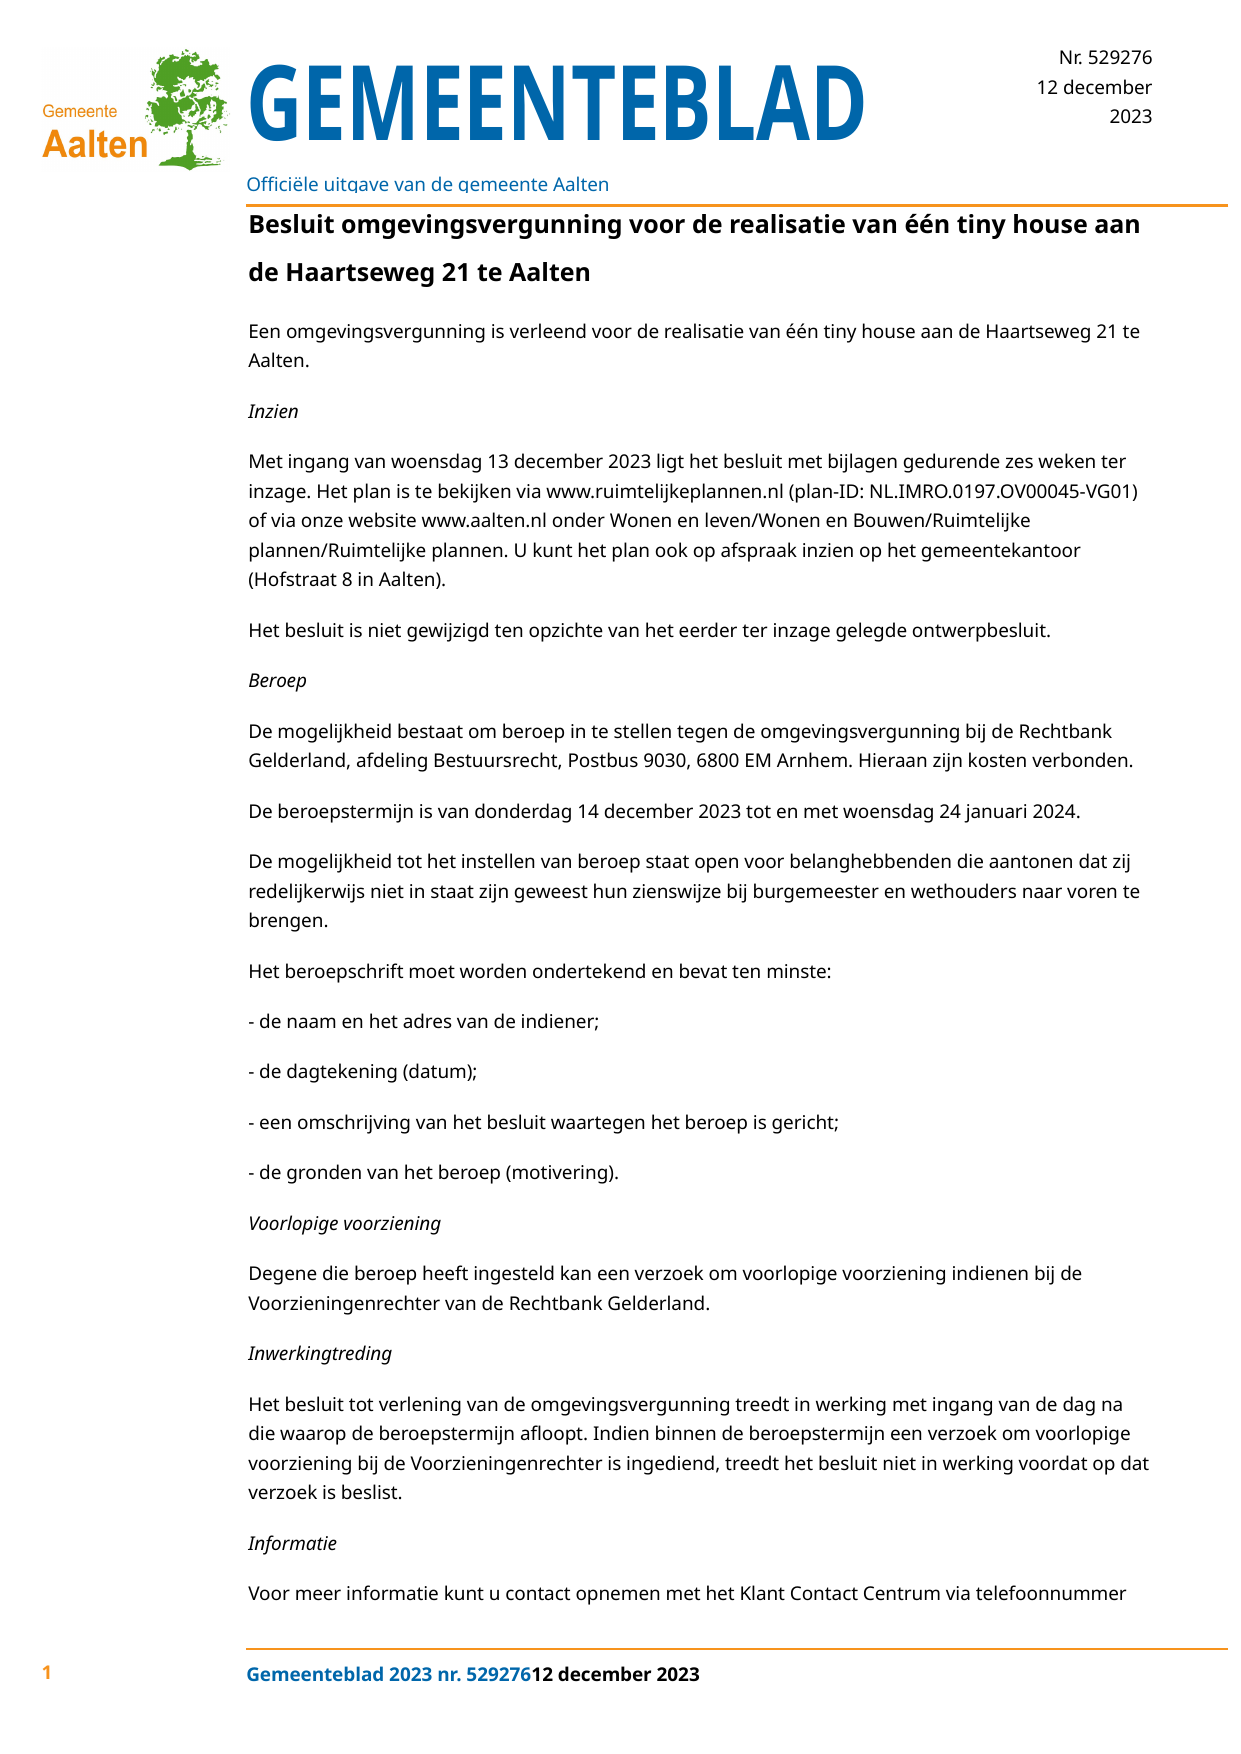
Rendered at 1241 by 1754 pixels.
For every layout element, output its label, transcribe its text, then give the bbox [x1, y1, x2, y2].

text Voor meer informatie kunt u contact opnemen met het Klant Contact Centrum via telefoonnummer [248, 1580, 1152, 1606]
text Met ingang van woensdag 13 december 2023 ligt het besluit met bijlagen gedurende zes weken ter inzage. Het plan is te bekijken via www.ruimtelijkeplannen.nl (plan-ID: NL.IMRO.0197.OV00045-VG01) of via onze website www.aalten.nl onder Wonen en leven/Wonen en Bouwen/Ruimtelijke plannen/Ruimtelijke plannen. U kunt het plan ook op afspraak inzien op het gemeentekantoor (Hofstraat 8 in Aalten). [248, 448, 1152, 592]
text Voorlopige voorziening [248, 1210, 1152, 1236]
text Informatie [248, 1530, 1152, 1556]
text - de naam en het adres van de indiener; [248, 1008, 1152, 1034]
text - de dagtekening (datum); [248, 1059, 1152, 1084]
text Het besluit is niet gewijzigd ten opzichte van het eerder ter inzage gelegde ontwerpbesluit. [248, 617, 1152, 643]
text De beroepstermijn is van donderdag 14 december 2023 tot en met woensdag 24 januari 2024. [248, 798, 1152, 824]
text Beroep [248, 667, 1152, 693]
text - de gronden van het beroep (motivering). [248, 1159, 1152, 1185]
text Inwerkingtreding [248, 1340, 1152, 1366]
text Degene die beroep heeft ingesteld kan een verzoek om voorlopige voorziening indienen bij de Voorzieningenrechter van de Rechtbank Gelderland. [248, 1260, 1152, 1316]
text Het beroepschrift moet worden ondertekend en bevat ten minste: [248, 958, 1152, 984]
text Een omgevingsvergunning is verleend voor de realisatie van één tiny house aan de Haartseweg 21 te Aalten. [248, 318, 1152, 373]
text Besluit omgevingsvergunning voor de realisatie van één tiny house aan de Haartseweg 21 te Aalten [248, 207, 1152, 288]
text Het besluit tot verlening van de omgevingsvergunning treedt in werking met ingang van de dag na die waarop de beroepstermijn afloopt. Indien binnen de beroepstermijn een verzoek om voorlopige voorziening bij de Voorzieningenrechter is ingediend, treedt het besluit niet in werking voordat op dat verzoek is beslist. [248, 1391, 1152, 1505]
picture [41, 47, 231, 172]
text De mogelijkheid tot het instellen van beroep staat open voor belanghebbenden die aantonen dat zij redelijkerwijs niet in staat zijn geweest hun zienswijze bij burgemeester en wethouders naar voren te brengen. [248, 848, 1152, 933]
text De mogelijkheid bestaat om beroep in te stellen tegen de omgevingsvergunning bij de Rechtbank Gelderland, afdeling Bestuursrecht, Postbus 9030, 6800 EM Arnhem. Hieraan zijn kosten verbonden. [248, 718, 1152, 773]
text Inzien [248, 398, 1152, 424]
text - een omschrijving van het besluit waartegen het beroep is gericht; [248, 1109, 1152, 1135]
